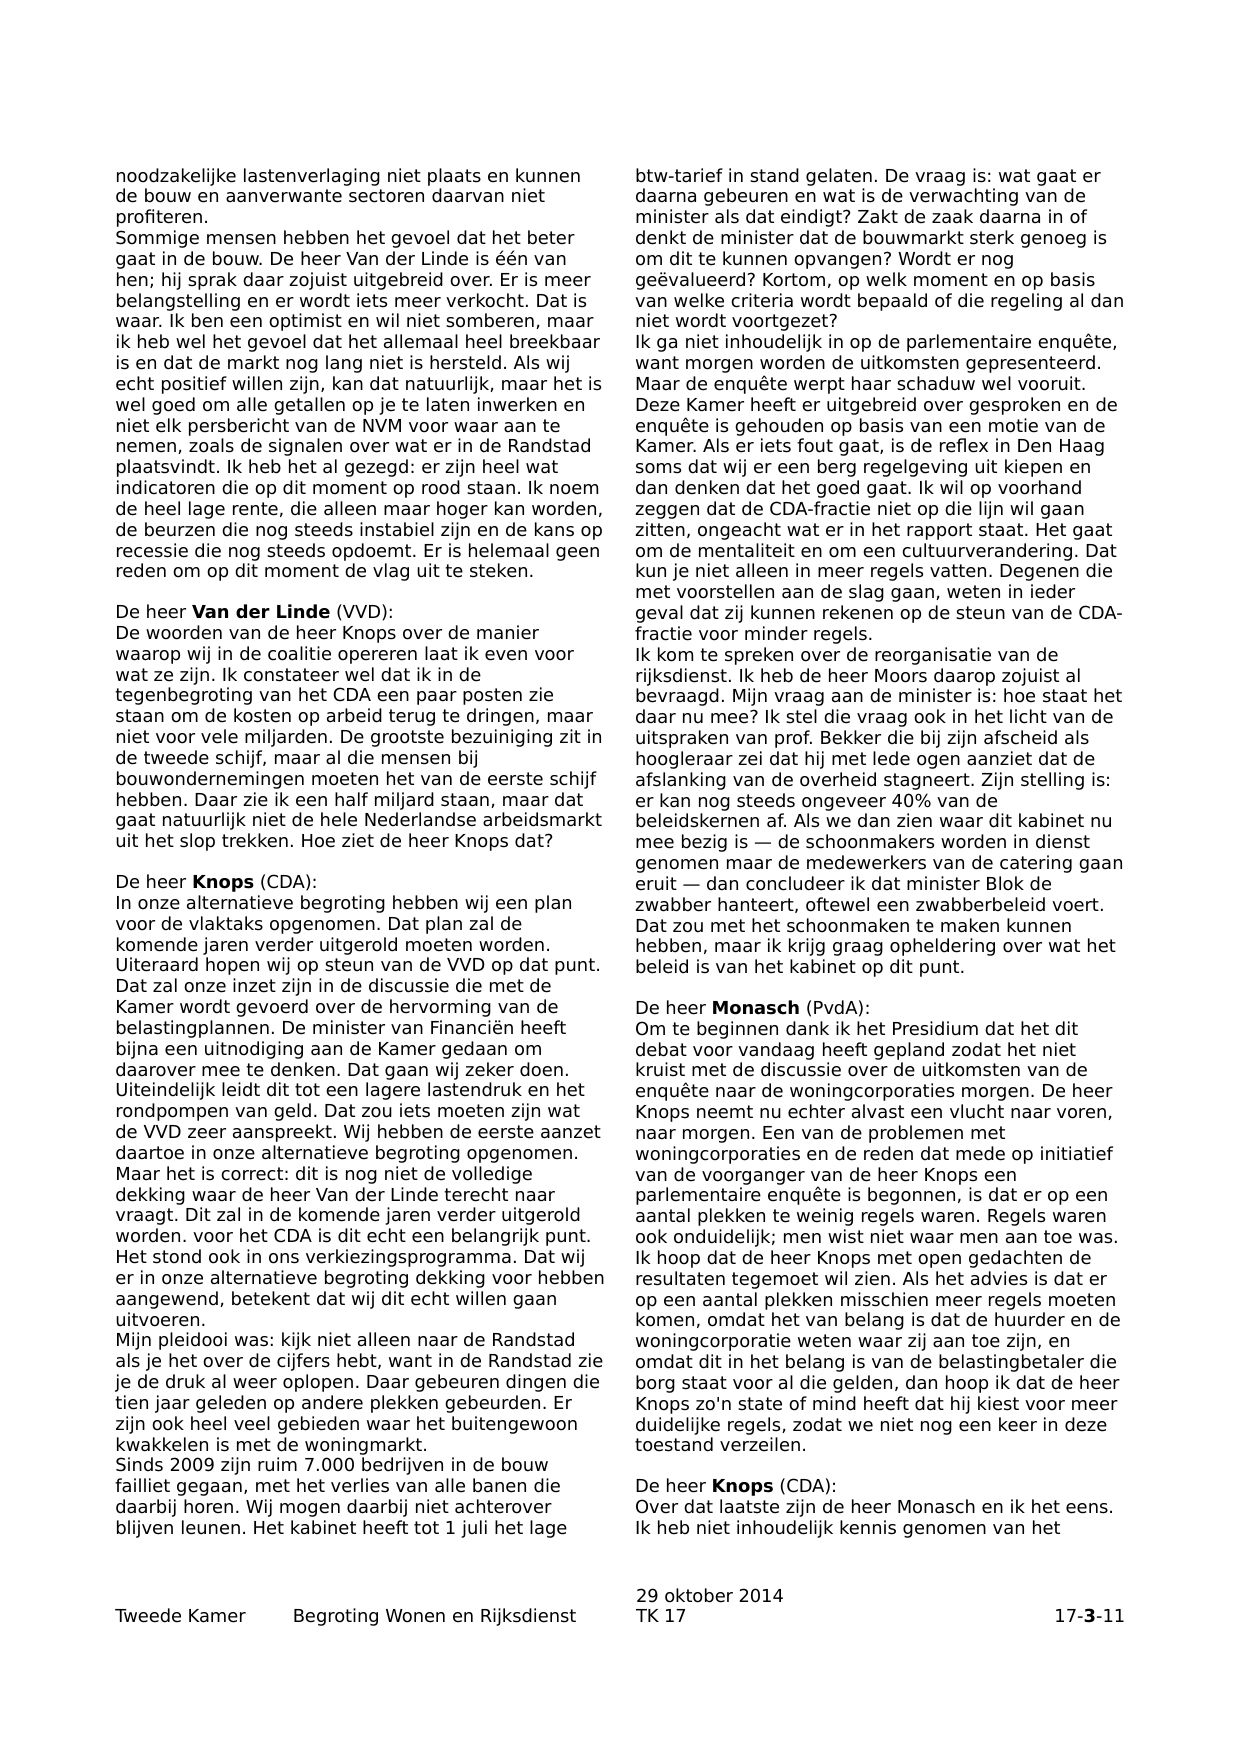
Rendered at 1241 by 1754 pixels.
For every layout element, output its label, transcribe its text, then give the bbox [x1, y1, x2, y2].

text De heer Monasch (PvdA): [635, 998, 1125, 1018]
text Mijn pleidooi was: kijk niet alleen naar de Randstad als je het over de cijfers hebt, want in de Randstad zie je de druk al weer oplopen. Daar gebeuren dingen die tien jaar geleden op andere plekken gebeurden. Er zijn ook heel veel gebieden waar het buitengewoon kwakkelen is met de woningmarkt. [115, 1330, 605, 1455]
text btw-tarief in stand gelaten. De vraag is: wat gaat er daarna gebeuren en wat is de verwachting van de minister als dat eindigt? Zakt de zaak daarna in of denkt de minister dat de bouwmarkt sterk genoeg is om dit te kunnen opvangen? Wordt er nog geëvalueerd? Kortom, op welk moment en op basis van welke criteria wordt bepaald of die regeling al dan niet wordt voortgezet? [635, 165, 1125, 332]
text Ik ga niet inhoudelijk in op de parlementaire enquête, want morgen worden de uitkomsten gepresenteerd. Maar de enquête werpt haar schaduw wel vooruit. Deze Kamer heeft er uitgebreid over gesproken en de enquête is gehouden op basis van een motie van de Kamer. Als er iets fout gaat, is de reflex in Den Haag soms dat wij er een berg regelgeving uit kiepen en dan denken dat het goed gaat. Ik wil op voorhand zeggen dat de CDA-fractie niet op die lijn wil gaan zitten, ongeacht wat er in het rapport staat. Het gaat om de mentaliteit en om een cultuurverandering. Dat kun je niet alleen in meer regels vatten. Degenen die met voorstellen aan de slag gaan, weten in ieder geval dat zij kunnen rekenen op de steun van de CDA-fractie voor minder regels. [635, 332, 1125, 644]
text De heer Knops (CDA): [115, 872, 605, 893]
text Over dat laatste zijn de heer Monasch en ik het eens. Ik heb niet inhoudelijk kennis genomen van het [635, 1497, 1125, 1538]
text Sommige mensen hebben het gevoel dat het beter gaat in de bouw. De heer Van der Linde is één van hen; hij sprak daar zojuist uitgebreid over. Er is meer belangstelling en er wordt iets meer verkocht. Dat is waar. Ik ben een optimist en wil niet somberen, maar ik heb wel het gevoel dat het allemaal heel breekbaar is en dat de markt nog lang niet is hersteld. Als wij echt positief willen zijn, kan dat natuurlijk, maar het is wel goed om alle getallen op je te laten inwerken en niet elk persbericht van de NVM voor waar aan te nemen, zoals de signalen over wat er in de Randstad plaatsvindt. Ik heb het al gezegd: er zijn heel wat indicatoren die op dit moment op rood staan. Ik noem de heel lage rente, die alleen maar hoger kan worden, de beurzen die nog steeds instabiel zijn en de kans op recessie die nog steeds opdoemt. Er is helemaal geen reden om op dit moment de vlag uit te steken. [115, 228, 605, 582]
text noodzakelijke lastenverlaging niet plaats en kunnen de bouw en aanverwante sectoren daarvan niet profiteren. [115, 165, 605, 228]
text De heer Van der Linde (VVD): [115, 602, 605, 623]
text De woorden van de heer Knops over de manier waarop wij in de coalitie opereren laat ik even voor wat ze zijn. Ik constateer wel dat ik in de tegenbegroting van het CDA een paar posten zie staan om de kosten op arbeid terug te dringen, maar niet voor vele miljarden. De grootste bezuiniging zit in de tweede schijf, maar al die mensen bij bouwondernemingen moeten het van de eerste schijf hebben. Daar zie ik een half miljard staan, maar dat gaat natuurlijk niet de hele Nederlandse arbeidsmarkt uit het slop trekken. Hoe ziet de heer Knops dat? [115, 623, 605, 852]
text De heer Knops (CDA): [635, 1476, 1125, 1497]
text Ik kom te spreken over de reorganisatie van de rijksdienst. Ik heb de heer Moors daarop zojuist al bevraagd. Mijn vraag aan de minister is: hoe staat het daar nu mee? Ik stel die vraag ook in het licht van de uitspraken van prof. Bekker die bij zijn afscheid als hoogleraar zei dat hij met lede ogen aanziet dat de afslanking van de overheid stagneert. Zijn stelling is: er kan nog steeds ongeveer 40% van de beleidskernen af. Als we dan zien waar dit kabinet nu mee bezig is — de schoonmakers worden in dienst genomen maar de medewerkers van de catering gaan eruit — dan concludeer ik dat minister Blok de zwabber hanteert, oftewel een zwabberbeleid voert. Dat zou met het schoonmaken te maken kunnen hebben, maar ik krijg graag opheldering over wat het beleid is van het kabinet op dit punt. [635, 644, 1125, 978]
text Om te beginnen dank ik het Presidium dat het dit debat voor vandaag heeft gepland zodat het niet kruist met de discussie over de uitkomsten van de enquête naar de woningcorporaties morgen. De heer Knops neemt nu echter alvast een vlucht naar voren, naar morgen. Een van de problemen met woningcorporaties en de reden dat mede op initiatief van de voorganger van de heer Knops een parlementaire enquête is begonnen, is dat er op een aantal plekken te weinig regels waren. Regels waren ook onduidelijk; men wist niet waar men aan toe was. Ik hoop dat de heer Knops met open gedachten de resultaten tegemoet wil zien. Als het advies is dat er op een aantal plekken misschien meer regels moeten komen, omdat het van belang is dat de huurder en de woningcorporatie weten waar zij aan toe zijn, en omdat dit in het belang is van de belastingbetaler die borg staat voor al die gelden, dan hoop ik dat de heer Knops zo'n state of mind heeft dat hij kiest voor meer duidelijke regels, zodat we niet nog een keer in deze toestand verzeilen. [635, 1018, 1125, 1456]
text Sinds 2009 zijn ruim 7.000 bedrijven in de bouw failliet gegaan, met het verlies van alle banen die daarbij horen. Wij mogen daarbij niet achterover blijven leunen. Het kabinet heeft tot 1 juli het lage [115, 1455, 605, 1538]
text In onze alternatieve begroting hebben wij een plan voor de vlaktaks opgenomen. Dat plan zal de komende jaren verder uitgerold moeten worden. Uiteraard hopen wij op steun van de VVD op dat punt. Dat zal onze inzet zijn in de discussie die met de Kamer wordt gevoerd over de hervorming van de belastingplannen. De minister van Financiën heeft bijna een uitnodiging aan de Kamer gedaan om daarover mee te denken. Dat gaan wij zeker doen. Uiteindelijk leidt dit tot een lagere lastendruk en het rondpompen van geld. Dat zou iets moeten zijn wat de VVD zeer aanspreekt. Wij hebben de eerste aanzet daartoe in onze alternatieve begroting opgenomen. Maar het is correct: dit is nog niet de volledige dekking waar de heer Van der Linde terecht naar vraagt. Dit zal in de komende jaren verder uitgerold worden. voor het CDA is dit echt een belangrijk punt. Het stond ook in ons verkiezingsprogramma. Dat wij er in onze alternatieve begroting dekking voor hebben aangewend, betekent dat wij dit echt willen gaan uitvoeren. [115, 893, 605, 1330]
